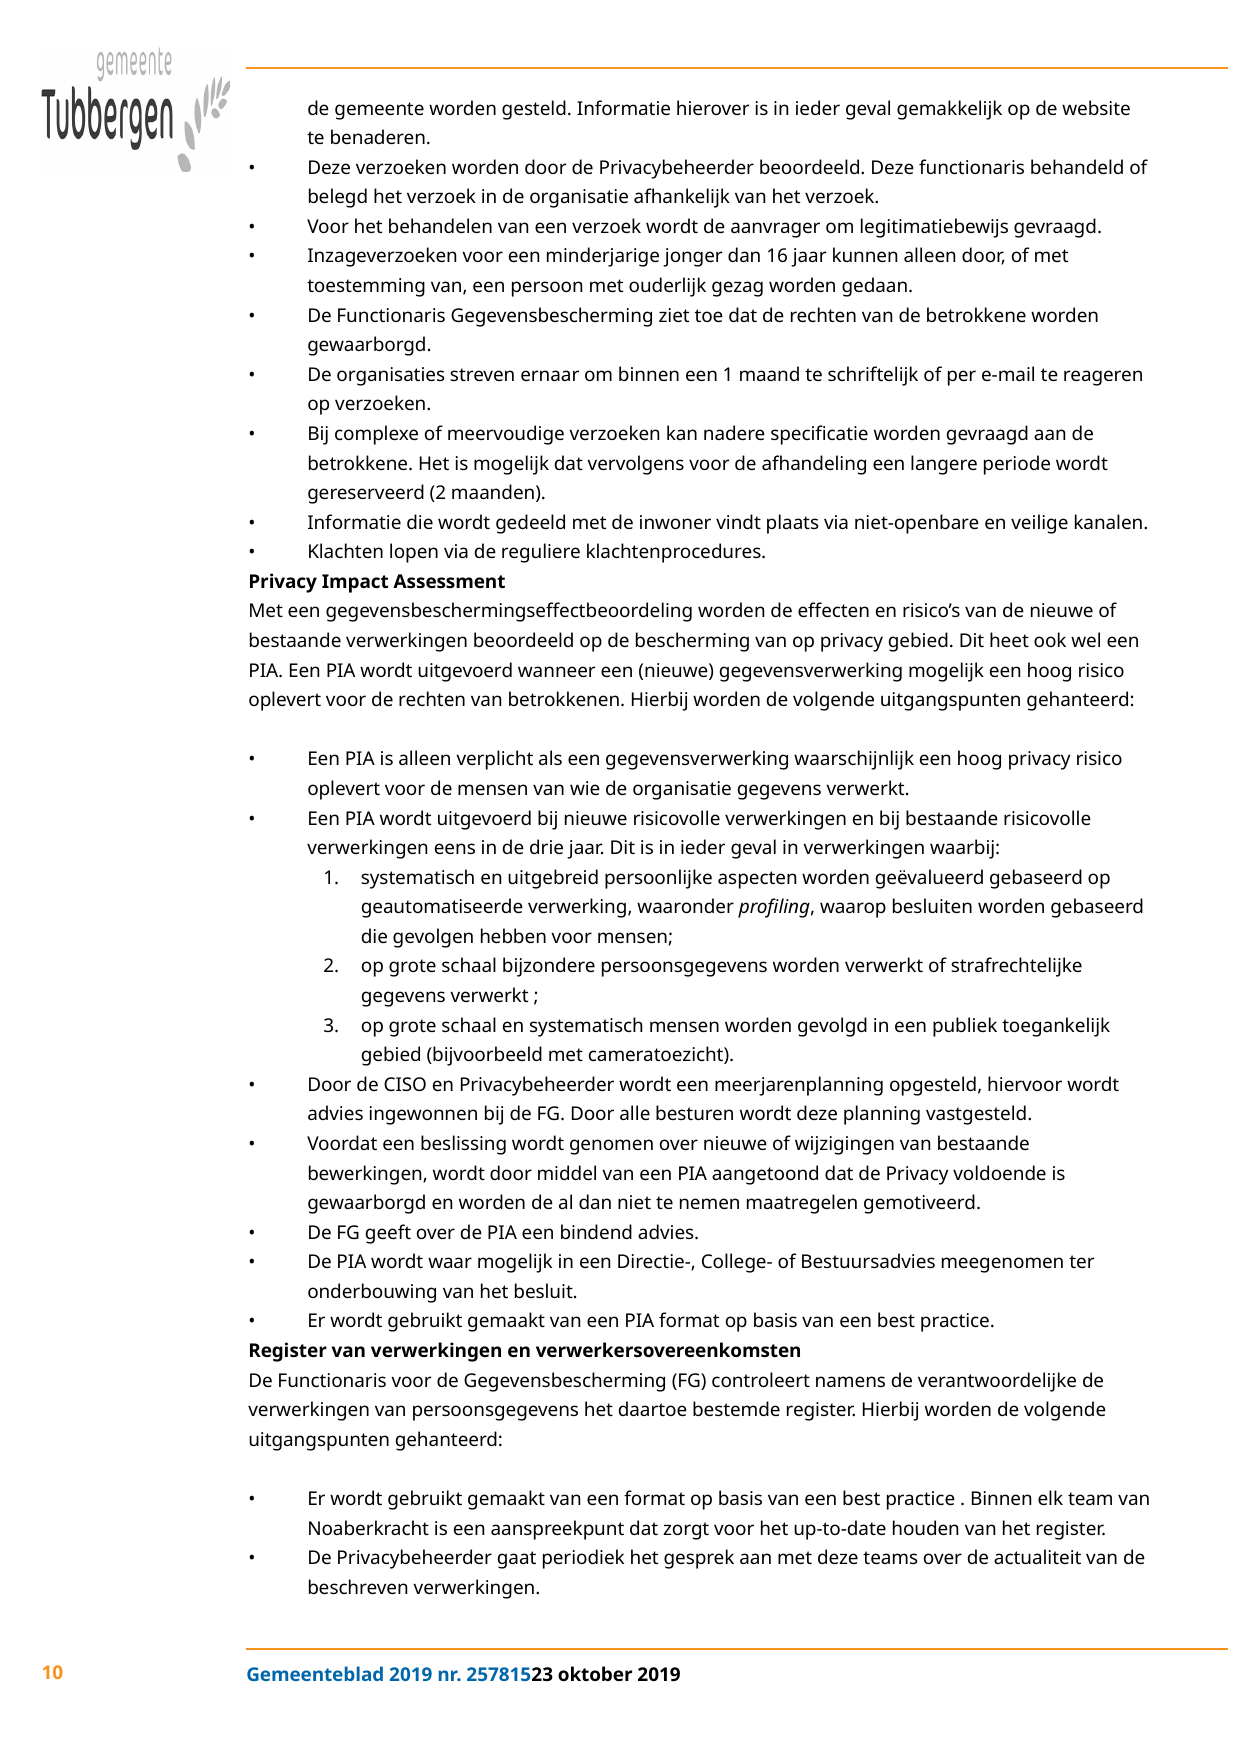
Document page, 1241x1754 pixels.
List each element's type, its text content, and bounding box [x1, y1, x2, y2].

list Een PIA wordt uitgevoerd bij nieuwe risicovolle verwerkingen en bij bestaande risicovolle verwerkingen eens in de drie jaar. Dit is in ieder geval in verwerkingen waarbij: [248, 805, 1152, 860]
list Door de CISO en Privacybeheerder wordt een meerjarenplanning opgesteld, hiervoor wordt advies ingewonnen bij de FG. Door alle besturen wordt deze planning vastgesteld. [248, 1071, 1152, 1126]
list Voor het behandelen van een verzoek wordt de aanvrager om legitimatiebewijs gevraagd. [248, 213, 1152, 239]
picture [41, 47, 231, 172]
list Bij complexe of meervoudige verzoeken kan nadere specificatie worden gevraagd aan de betrokkene. Het is mogelijk dat vervolgens voor de afhandeling een langere periode wordt gereserveerd (2 maanden). [248, 420, 1152, 505]
text Register van verwerkingen en verwerkersovereenkomsten [248, 1337, 1152, 1363]
list Klachten lopen via de reguliere klachtenprocedures. [248, 538, 1152, 564]
list Inzageverzoeken voor een minderjarige jonger dan 16 jaar kunnen alleen door, of met toestemming van, een persoon met ouderlijk gezag worden gedaan. [248, 243, 1152, 298]
list Informatie die wordt gedeeld met de inwoner vindt plaats via niet-openbare en veilige kanalen. [248, 509, 1152, 535]
list systematisch en uitgebreid persoonlijke aspecten worden geëvalueerd gebaseerd op geautomatiseerde verwerking, waaronder profiling, waarop besluiten worden gebaseerd die gevolgen hebben voor mensen; [323, 864, 1152, 949]
text Met een gegevensbeschermingseffectbeoordeling worden de effecten en risico’s van de nieuwe of bestaande verwerkingen beoordeeld op de bescherming van op privacy gebied. Dit heet ook wel een PIA. Een PIA wordt uitgevoerd wanneer een (nieuwe) gegevensverwerking mogelijk een hoog risico oplevert voor de rechten van betrokkenen. Hierbij worden de volgende uitgangspunten gehanteerd: [248, 598, 1152, 712]
list De Functionaris Gegevensbescherming ziet toe dat de rechten van de betrokkene worden gewaarborgd. [248, 302, 1152, 357]
list De Privacybeheerder gaat periodiek het gesprek aan met deze teams over de actualiteit van de beschreven verwerkingen. [248, 1544, 1152, 1600]
list Voordat een beslissing wordt genomen over nieuwe of wijzigingen van bestaande bewerkingen, wordt door middel van een PIA aangetoond dat de Privacy voldoende is gewaarborgd en worden de al dan niet te nemen maatregelen gemotiveerd. [248, 1130, 1152, 1215]
text De Functionaris voor de Gegevensbescherming (FG) controleert namens de verantwoordelijke de verwerkingen van persoonsgegevens het daartoe bestemde register. Hierbij worden de volgende uitgangspunten gehanteerd: [248, 1367, 1152, 1452]
list Een PIA is alleen verplicht als een gegevensverwerking waarschijnlijk een hoog privacy risico oplevert voor de mensen van wie de organisatie gegevens verwerkt. [248, 746, 1152, 801]
list op grote schaal bijzondere persoonsgegevens worden verwerkt of strafrechtelijke gegevens verwerkt ; [323, 953, 1152, 1008]
list op grote schaal en systematisch mensen worden gevolgd in een publiek toegankelijk gebied (bijvoorbeeld met cameratoezicht). [323, 1012, 1152, 1067]
list De organisaties streven ernaar om binnen een 1 maand te schriftelijk of per e-mail te reageren op verzoeken. [248, 361, 1152, 416]
list Er wordt gebruikt gemaakt van een format op basis van een best practice . Binnen elk team van Noaberkracht is een aanspreekpunt dat zorgt voor het up-to-date houden van het register. [248, 1485, 1152, 1541]
list Er wordt gebruikt gemaakt van een PIA format op basis van een best practice. [248, 1308, 1152, 1333]
list de gemeente worden gesteld. Informatie hierover is in ieder geval gemakkelijk op de website te benaderen. [248, 95, 1152, 150]
list De FG geeft over de PIA een bindend advies. [248, 1219, 1152, 1245]
list De PIA wordt waar mogelijk in een Directie-, College- of Bestuursadvies meegenomen ter onderbouwing van het besluit. [248, 1248, 1152, 1304]
list Deze verzoeken worden door de Privacybeheerder beoordeeld. Deze functionaris behandeld of belegd het verzoek in de organisatie afhankelijk van het verzoek. [248, 154, 1152, 209]
text Privacy Impact Assessment [248, 568, 1152, 594]
